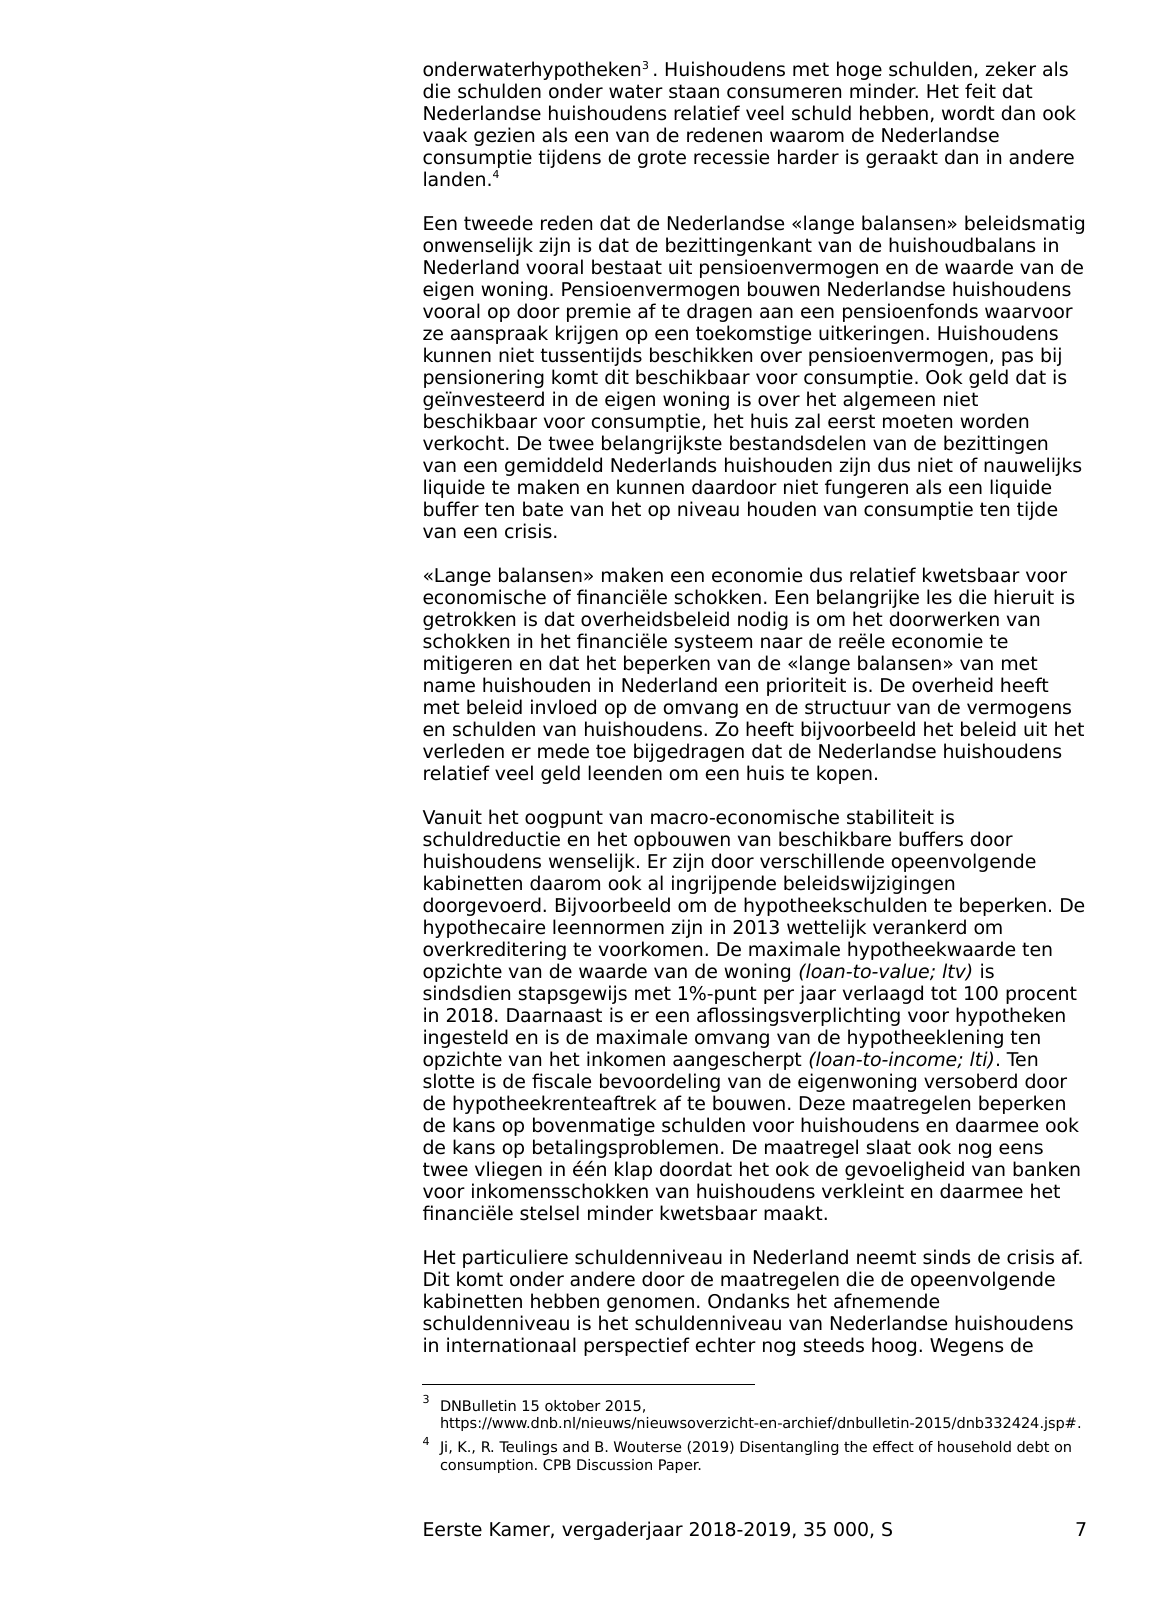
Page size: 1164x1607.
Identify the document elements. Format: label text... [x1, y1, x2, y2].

text Het particuliere schuldenniveau in Nederland neemt sinds de crisis af. Dit komt onder andere door de maatregelen die de opeenvolgende kabinetten hebben genomen. Ondanks het afnemende schuldenniveau is het schuldenniveau van Nederlandse huishoudens in internationaal perspectief echter nog steeds hoog. Wegens de [422, 1247, 1087, 1357]
text «Lange balansen» maken een economie dus relatief kwetsbaar voor economische of financiële schokken. Een belangrijke les die hieruit is getrokken is dat overheidsbeleid nodig is om het doorwerken van schokken in het financiële systeem naar de reële economie te mitigeren en dat het beperken van de «lange balansen» van met name huishouden in Nederland een prioriteit is. De overheid heeft met beleid invloed op de omvang en de structuur van de vermogens en schulden van huishoudens. Zo heeft bijvoorbeeld het beleid uit het verleden er mede toe bijgedragen dat de Nederlandse huishoudens relatief veel geld leenden om een huis te kopen. [422, 565, 1087, 785]
text Een tweede reden dat de Nederlandse «lange balansen» beleidsmatig onwenselijk zijn is dat de bezittingenkant van de huishoudbalans in Nederland vooral bestaat uit pensioenvermogen en de waarde van de eigen woning. Pensioenvermogen bouwen Nederlandse huishoudens vooral op door premie af te dragen aan een pensioenfonds waarvoor ze aanspraak krijgen op een toekomstige uitkeringen. Huishoudens kunnen niet tussentijds beschikken over pensioenvermogen, pas bij pensionering komt dit beschikbaar voor consumptie. Ook geld dat is geïnvesteerd in de eigen woning is over het algemeen niet beschikbaar voor consumptie, het huis zal eerst moeten worden verkocht. De twee belangrijkste bestandsdelen van de bezittingen van een gemiddeld Nederlands huishouden zijn dus niet of nauwelijks liquide te maken en kunnen daardoor niet fungeren als een liquide buffer ten bate van het op niveau houden van consumptie ten tijde van een crisis. [422, 213, 1087, 543]
text Vanuit het oogpunt van macro-economische stabiliteit is schuldreductie en het opbouwen van beschikbare buffers door huishoudens wenselijk. Er zijn door verschillende opeenvolgende kabinetten daarom ook al ingrijpende beleidswijzigingen doorgevoerd. Bijvoorbeeld om de hypotheekschulden te beperken. De hypothecaire leennormen zijn in 2013 wettelijk verankerd om overkreditering te voorkomen. De maximale hypotheekwaarde ten opzichte van de waarde van de woning (loan-to-value; ltv) is sindsdien stapsgewijs met 1%-punt per jaar verlaagd tot 100 procent in 2018. Daarnaast is er een aflossingsverplichting voor hypotheken ingesteld en is de maximale omvang van de hypotheeklening ten opzichte van het inkomen aangescherpt (loan-to-income; lti). Ten slotte is de fiscale bevoordeling van de eigenwoning versoberd door de hypotheekrenteaftrek af te bouwen. Deze maatregelen beperken de kans op bovenmatige schulden voor huishoudens en daarmee ook de kans op betalingsproblemen. De maatregel slaat ook nog eens twee vliegen in één klap doordat het ook de gevoeligheid van banken voor inkomensschokken van huishoudens verkleint en daarmee het financiële stelsel minder kwetsbaar maakt. [422, 807, 1087, 1224]
text onderwaterhypotheken. Huishoudens met hoge schulden, zeker als die schulden onder water staan consumeren minder. Het feit dat Nederlandse huishoudens relatief veel schuld hebben, wordt dan ook vaak gezien als een van de redenen waarom de Nederlandse consumptie tijdens de grote recessie harder is geraakt dan in andere landen. [422, 59, 1087, 191]
text Ji, K., R. Teulings and B. Wouterse (2019) Disentangling the effect of household debt on consumption. CPB Discussion Paper. [422, 1435, 1087, 1474]
text DNBulletin 15 oktober 2015, https://www.dnb.nl/nieuws/nieuwsoverzicht-en-archief/dnbulletin-2015/dnb332424.jsp#. [422, 1393, 1087, 1432]
